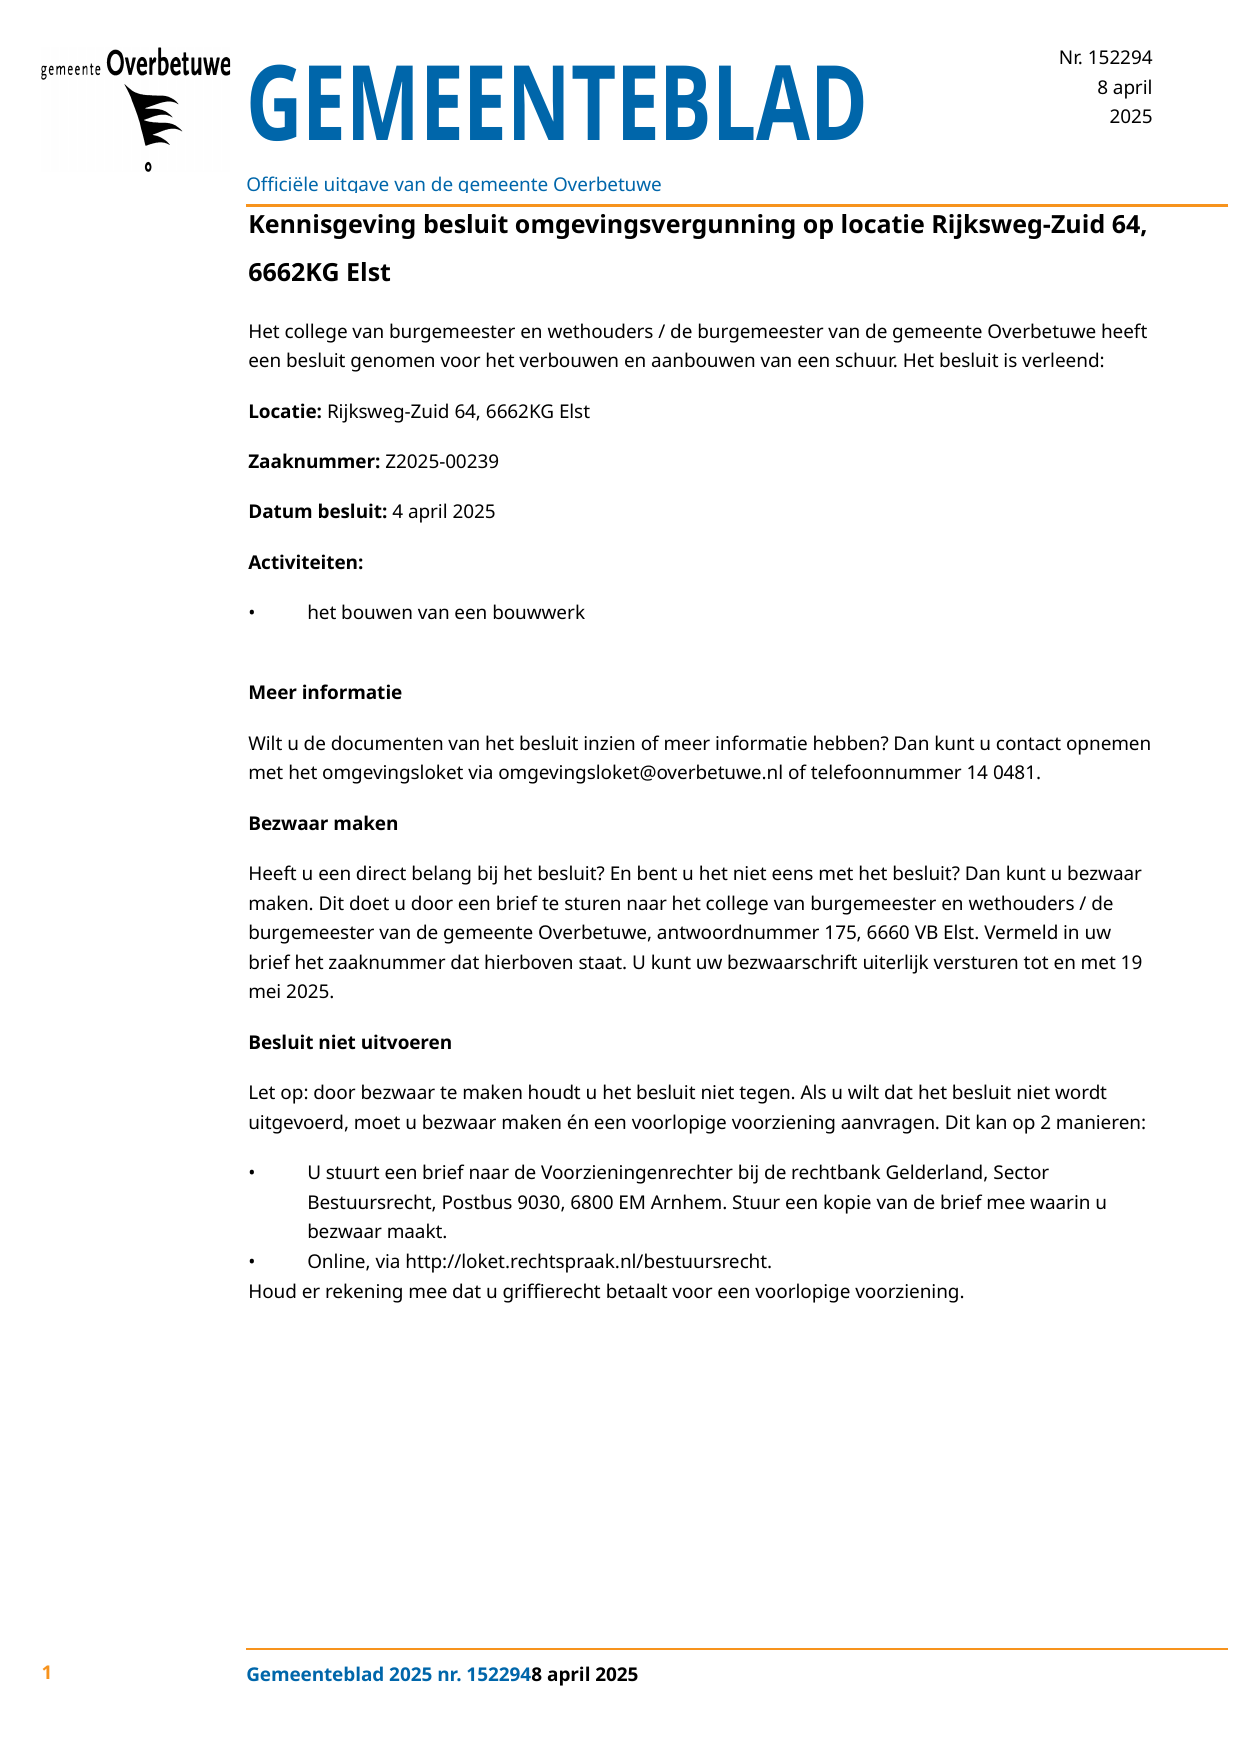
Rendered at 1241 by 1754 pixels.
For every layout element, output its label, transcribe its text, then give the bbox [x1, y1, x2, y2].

list Online, via http://loket.rechtspraak.nl/bestuursrecht. [248, 1248, 1152, 1274]
text Het college van burgemeester en wethouders / de burgemeester van de gemeente Overbetuwe heeft een besluit genomen voor het verbouwen en aanbouwen van een schuur. Het besluit is verleend: [248, 318, 1152, 373]
text Let op: door bezwaar te maken houdt u het besluit niet tegen. Als u wilt dat het besluit niet wordt uitgevoerd, moet u bezwaar maken én een voorlopige voorziening aanvragen. Dit kan op 2 manieren: [248, 1079, 1152, 1135]
text Locatie: Rijksweg-Zuid 64, 6662KG Elst [248, 398, 1152, 424]
text Kennisgeving besluit omgevingsvergunning op locatie Rijksweg-Zuid 64, 6662KG Elst [248, 207, 1152, 288]
list U stuurt een brief naar de Voorzieningenrechter bij de rechtbank Gelderland, Sector Bestuursrecht, Postbus 9030, 6800 EM Arnhem. Stuur een kopie van de brief mee waarin u bezwaar maakt. [248, 1159, 1152, 1244]
text Besluit niet uitvoeren [248, 1029, 1152, 1055]
text Heeft u een direct belang bij het besluit? En bent u het niet eens met het besluit? Dan kunt u bezwaar maken. Dit doet u door een brief te sturen naar het college van burgemeester en wethouders / de burgemeester van de gemeente Overbetuwe, antwoordnummer 175, 6660 VB Elst. Vermeld in uw brief het zaaknummer dat hierboven staat. U kunt uw bezwaarschrift uiterlijk versturen tot en met 19 mei 2025. [248, 860, 1152, 1004]
text Wilt u de documenten van het besluit inzien of meer informatie hebben? Dan kunt u contact opnemen met het omgevingsloket via omgevingsloket@overbetuwe.nl of telefoonnummer 14 0481. [248, 730, 1152, 785]
text Meer informatie [248, 679, 1152, 705]
text Activiteiten: [248, 549, 1152, 575]
list het bouwen van een bouwwerk [248, 599, 1152, 625]
text Houd er rekening mee dat u griffierecht betaalt voor een voorlopige voorziening. [248, 1278, 1152, 1304]
text Datum besluit: 4 april 2025 [248, 499, 1152, 524]
text Zaaknummer: Z2025-00239 [248, 448, 1152, 474]
text Bezwaar maken [248, 810, 1152, 836]
picture [41, 47, 231, 172]
